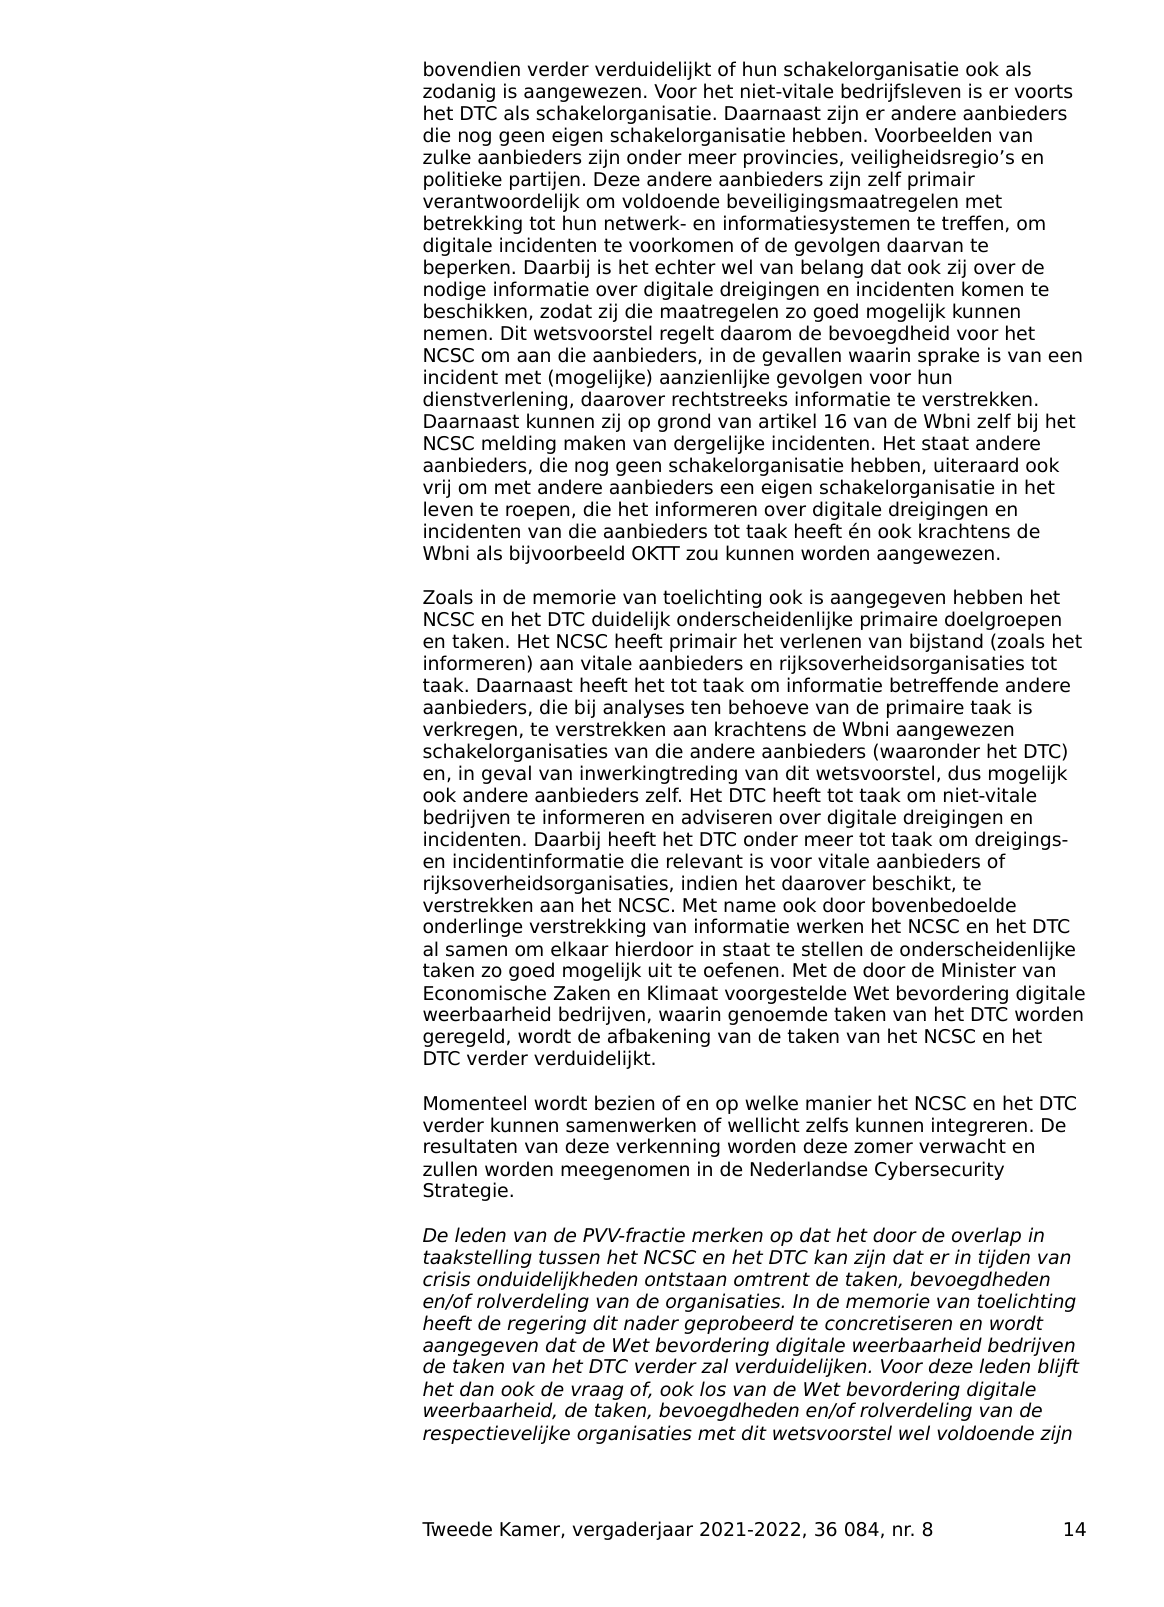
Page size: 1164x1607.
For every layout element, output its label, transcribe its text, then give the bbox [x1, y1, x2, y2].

text De leden van de PVV-fractie merken op dat het door de overlap in taakstelling tussen het NCSC en het DTC kan zijn dat er in tijden van crisis onduidelijkheden ontstaan omtrent de taken, bevoegdheden en/of rolverdeling van de organisaties. In de memorie van toelichting heeft de regering dit nader geprobeerd te concretiseren en wordt aangegeven dat de Wet bevordering digitale weerbaarheid bedrijven de taken van het DTC verder zal verduidelijken. Voor deze leden blijft het dan ook de vraag of, ook los van de Wet bevordering digitale weerbaarheid, de taken, bevoegdheden en/of rolverdeling van de respectievelijke organisaties met dit wetsvoorstel wel voldoende zijn [422, 1224, 1087, 1444]
text bovendien verder verduidelijkt of hun schakelorganisatie ook als zodanig is aangewezen. Voor het niet-vitale bedrijfsleven is er voorts het DTC als schakelorganisatie. Daarnaast zijn er andere aanbieders die nog geen eigen schakelorganisatie hebben. Voorbeelden van zulke aanbieders zijn onder meer provincies, veiligheidsregio’s en politieke partijen. Deze andere aanbieders zijn zelf primair verantwoordelijk om voldoende beveiligingsmaatregelen met betrekking tot hun netwerk- en informatiesystemen te treffen, om digitale incidenten te voorkomen of de gevolgen daarvan te beperken. Daarbij is het echter wel van belang dat ook zij over de nodige informatie over digitale dreigingen en incidenten komen te beschikken, zodat zij die maatregelen zo goed mogelijk kunnen nemen. Dit wetsvoorstel regelt daarom de bevoegdheid voor het NCSC om aan die aanbieders, in de gevallen waarin sprake is van een incident met (mogelijke) aanzienlijke gevolgen voor hun dienstverlening, daarover rechtstreeks informatie te verstrekken. Daarnaast kunnen zij op grond van artikel 16 van de Wbni zelf bij het NCSC melding maken van dergelijke incidenten. Het staat andere aanbieders, die nog geen schakelorganisatie hebben, uiteraard ook vrij om met andere aanbieders een eigen schakelorganisatie in het leven te roepen, die het informeren over digitale dreigingen en incidenten van die aanbieders tot taak heeft én ook krachtens de Wbni als bijvoorbeeld OKTT zou kunnen worden aangewezen. [422, 59, 1087, 564]
text Momenteel wordt bezien of en op welke manier het NCSC en het DTC verder kunnen samenwerken of wellicht zelfs kunnen integreren. De resultaten van deze verkenning worden deze zomer verwacht en zullen worden meegenomen in de Nederlandse Cybersecurity Strategie. [422, 1092, 1087, 1202]
text Zoals in de memorie van toelichting ook is aangegeven hebben het NCSC en het DTC duidelijk onderscheidenlijke primaire doelgroepen en taken. Het NCSC heeft primair het verlenen van bijstand (zoals het informeren) aan vitale aanbieders en rijksoverheidsorganisaties tot taak. Daarnaast heeft het tot taak om informatie betreffende andere aanbieders, die bij analyses ten behoeve van de primaire taak is verkregen, te verstrekken aan krachtens de Wbni aangewezen schakelorganisaties van die andere aanbieders (waaronder het DTC) en, in geval van inwerkingtreding van dit wetsvoorstel, dus mogelijk ook andere aanbieders zelf. Het DTC heeft tot taak om niet-vitale bedrijven te informeren en adviseren over digitale dreigingen en incidenten. Daarbij heeft het DTC onder meer tot taak om dreigings- en incidentinformatie die relevant is voor vitale aanbieders of rijksoverheidsorganisaties, indien het daarover beschikt, te verstrekken aan het NCSC. Met name ook door bovenbedoelde onderlinge verstrekking van informatie werken het NCSC en het DTC al samen om elkaar hierdoor in staat te stellen de onderscheidenlijke taken zo goed mogelijk uit te oefenen. Met de door de Minister van Economische Zaken en Klimaat voorgestelde Wet bevordering digitale weerbaarheid bedrijven, waarin genoemde taken van het DTC worden geregeld, wordt de afbakening van de taken van het NCSC en het DTC verder verduidelijkt. [422, 587, 1087, 1070]
